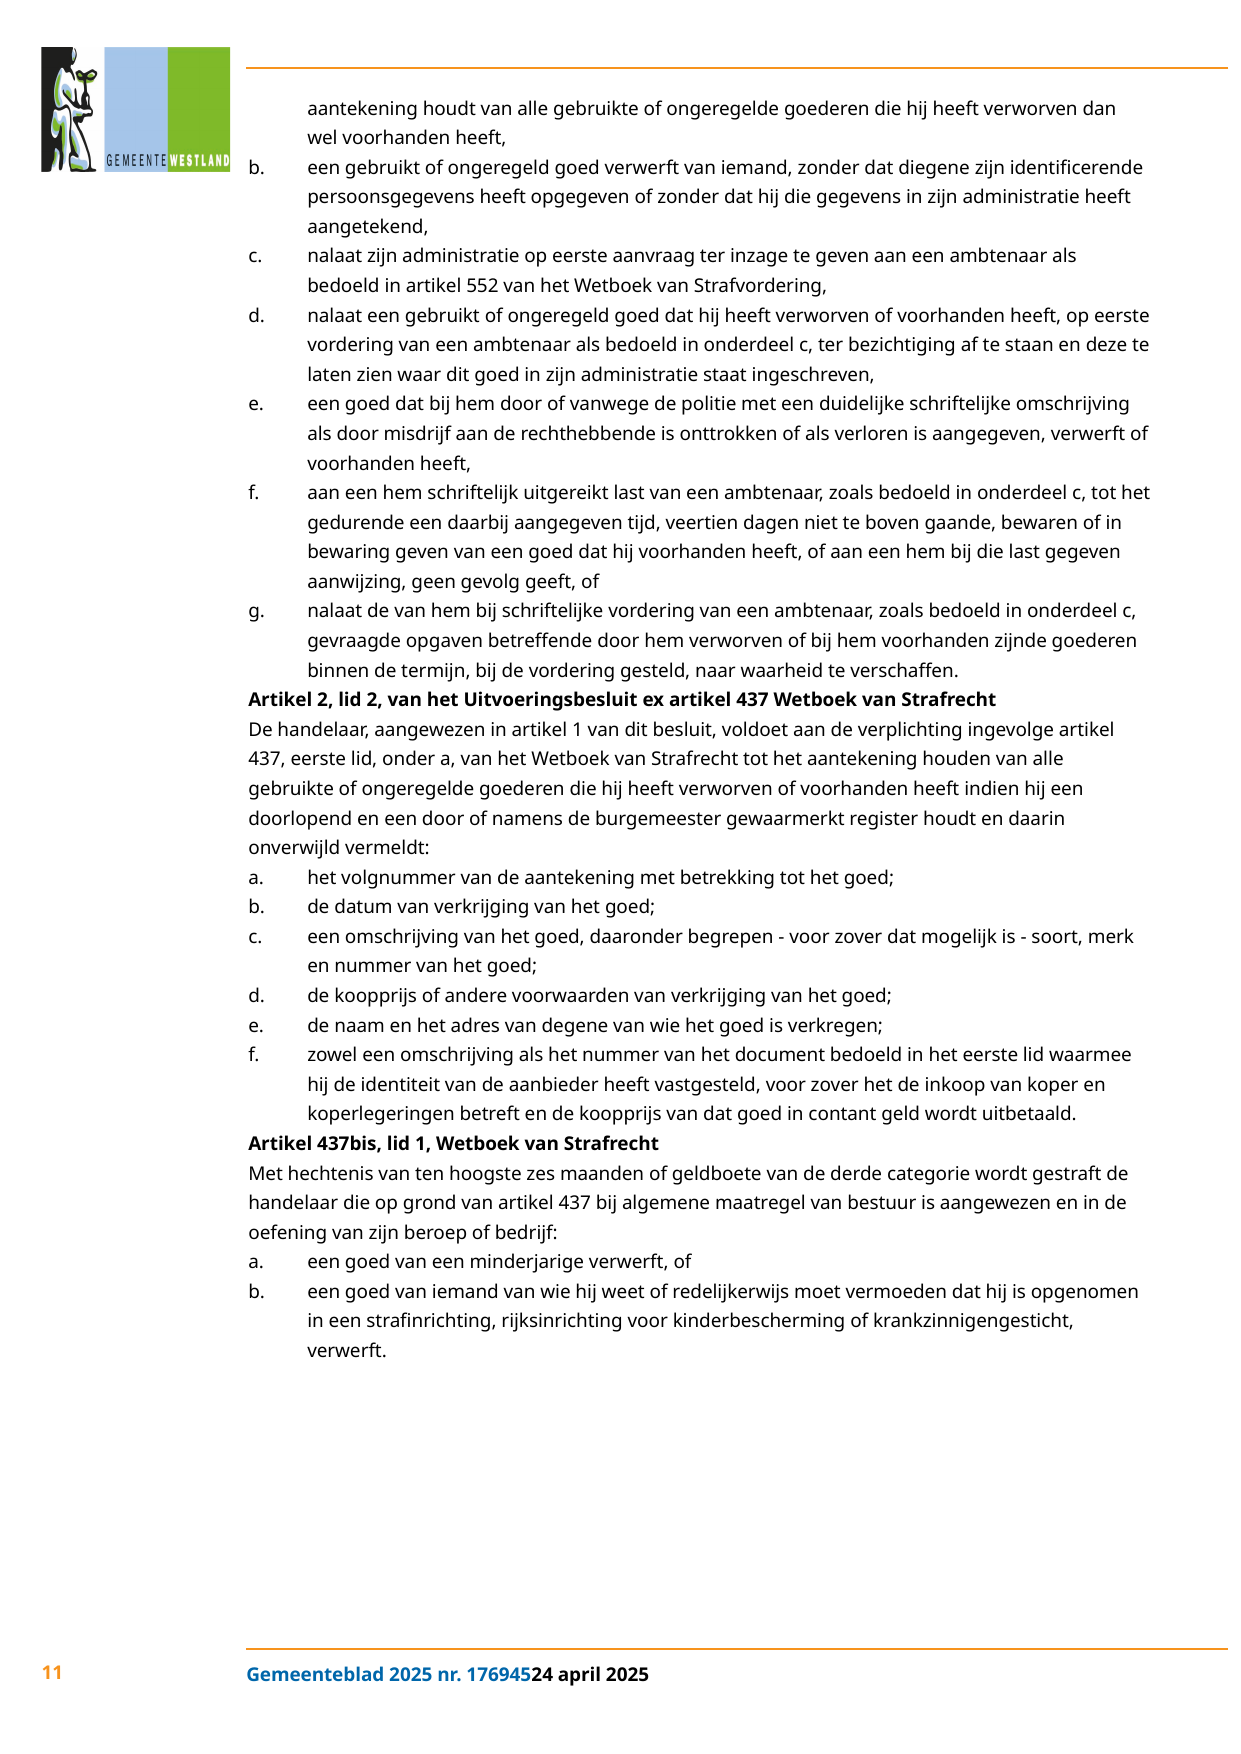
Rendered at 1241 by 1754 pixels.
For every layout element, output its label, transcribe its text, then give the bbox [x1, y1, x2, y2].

text Met hechtenis van ten hoogste zes maanden of geldboete van de derde categorie wordt gestraft de handelaar die op grond van artikel 437 bij algemene maatregel van bestuur is aangewezen en in de oefening van zijn beroep of bedrijf: [248, 1160, 1152, 1245]
list nalaat de van hem bij schriftelijke vordering van een ambtenaar, zoals bedoeld in onderdeel c, gevraagde opgaven betreffende door hem verworven of bij hem voorhanden zijnde goederen binnen de termijn, bij de vordering gesteld, naar waarheid te verschaffen. [248, 598, 1152, 683]
list nalaat een gebruikt of ongeregeld goed dat hij heeft verworven of voorhanden heeft, op eerste vordering van een ambtenaar als bedoeld in onderdeel c, ter bezichtiging af te staan en deze te laten zien waar dit goed in zijn administratie staat ingeschreven, [248, 302, 1152, 387]
list een goed van iemand van wie hij weet of redelijkerwijs moet vermoeden dat hij is opgenomen in een strafinrichting, rijksinrichting voor kinderbescherming of krankzinnigengesticht, verwerft. [248, 1278, 1152, 1363]
text De handelaar, aangewezen in artikel 1 van dit besluit, voldoet aan de verplichting ingevolge artikel 437, eerste lid, onder a, van het Wetboek van Strafrecht tot het aantekening houden van alle gebruikte of ongeregelde goederen die hij heeft verworven of voorhanden heeft indien hij een doorlopend en een door of namens de burgemeester gewaarmerkt register houdt en daarin onverwijld vermeldt: [248, 716, 1152, 860]
list aantekening houdt van alle gebruikte of ongeregelde goederen die hij heeft verworven dan wel voorhanden heeft, [248, 95, 1152, 150]
list zowel een omschrijving als het nummer van het document bedoeld in het eerste lid waarmee hij de identiteit van de aanbieder heeft vastgesteld, voor zover het de inkoop van koper en koperlegeringen betreft en de koopprijs van dat goed in contant geld wordt uitbetaald. [248, 1041, 1152, 1126]
list een omschrijving van het goed, daaronder begrepen - voor zover dat mogelijk is - soort, merk en nummer van het goed; [248, 923, 1152, 978]
list de naam en het adres van degene van wie het goed is verkregen; [248, 1012, 1152, 1038]
list de datum van verkrijging van het goed; [248, 893, 1152, 919]
list de koopprijs of andere voorwaarden van verkrijging van het goed; [248, 982, 1152, 1008]
list een goed van een minderjarige verwerft, of [248, 1248, 1152, 1274]
list een goed dat bij hem door of vanwege de politie met een duidelijke schriftelijke omschrijving als door misdrijf aan de rechthebbende is onttrokken of als verloren is aangegeven, verwerft of voorhanden heeft, [248, 391, 1152, 476]
list een gebruikt of ongeregeld goed verwerft van iemand, zonder dat diegene zijn identificerende persoonsgegevens heeft opgegeven of zonder dat hij die gegevens in zijn administratie heeft aangetekend, [248, 154, 1152, 239]
list aan een hem schriftelijk uitgereikt last van een ambtenaar, zoals bedoeld in onderdeel c, tot het gedurende een daarbij aangegeven tijd, veertien dagen niet te boven gaande, bewaren of in bewaring geven van een goed dat hij voorhanden heeft, of aan een hem bij die last gegeven aanwijzing, geen gevolg geeft, of [248, 479, 1152, 594]
list het volgnummer van de aantekening met betrekking tot het goed; [248, 864, 1152, 890]
list nalaat zijn administratie op eerste aanvraag ter inzage te geven aan een ambtenaar als bedoeld in artikel 552 van het Wetboek van Strafvordering, [248, 243, 1152, 298]
text Artikel 437bis, lid 1, Wetboek van Strafrecht [248, 1130, 1152, 1156]
text Artikel 2, lid 2, van het Uitvoeringsbesluit ex artikel 437 Wetboek van Strafrecht [248, 686, 1152, 712]
picture [41, 47, 231, 172]
